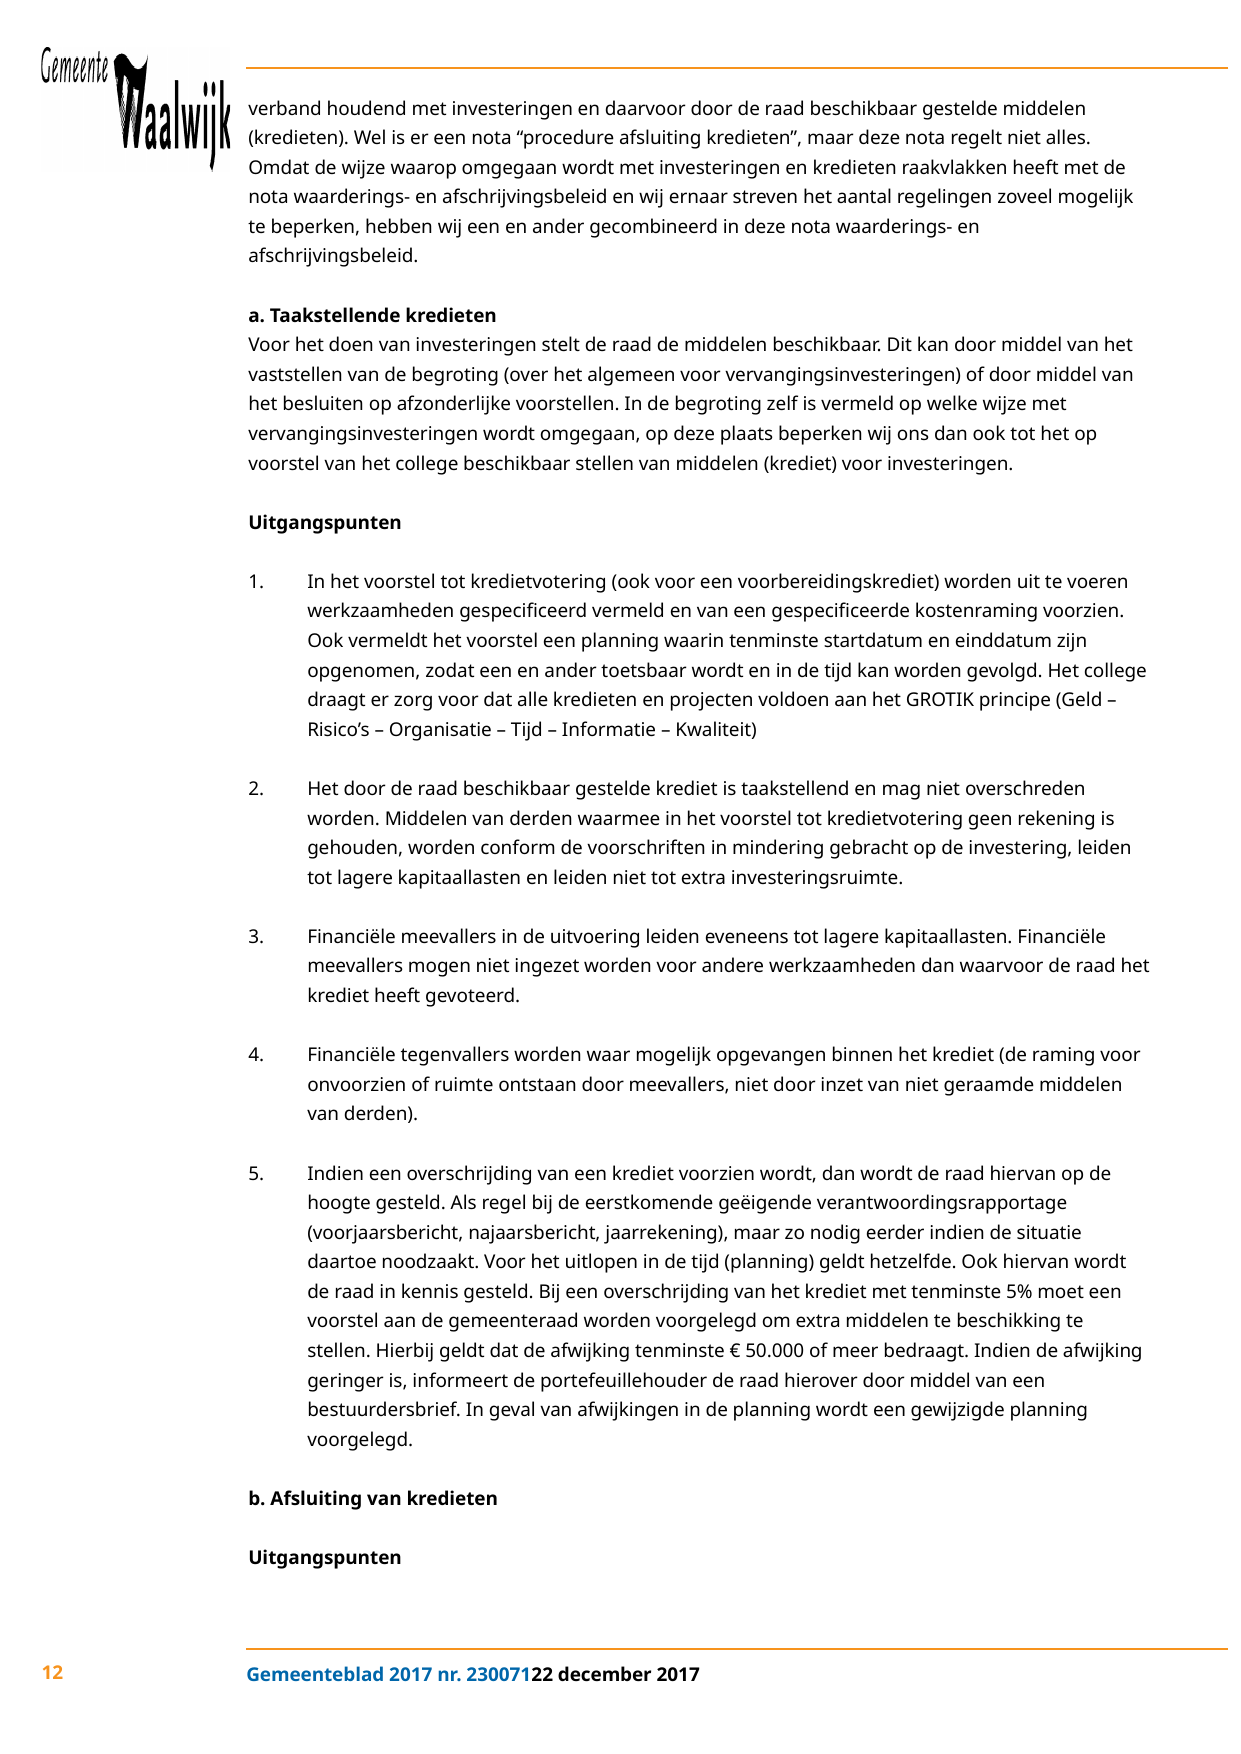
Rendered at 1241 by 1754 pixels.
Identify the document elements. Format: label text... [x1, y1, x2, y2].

list Ook vermeldt het voorstel een planning waarin tenminste startdatum en einddatum zijn opgenomen, zodat een en ander toetsbaar wordt en in de tijd kan worden gevolgd. Het college draagt er zorg voor dat alle kredieten en projecten voldoen aan het GROTIK principe (Geld – Risico’s – Organisatie – Tijd – Informatie – Kwaliteit) [248, 627, 1152, 742]
text verband houdend met investeringen en daarvoor door de raad beschikbaar gestelde middelen (kredieten). Wel is er een nota “procedure afsluiting kredieten”, maar deze nota regelt niet alles. Omdat de wijze waarop omgegaan wordt met investeringen en kredieten raakvlakken heeft met de nota waarderings- en afschrijvingsbeleid en wij ernaar streven het aantal regelingen zoveel mogelijk te beperken, hebben wij een en ander gecombineerd in deze nota waarderings- en afschrijvingsbeleid. [248, 95, 1152, 268]
text a. Taakstellende kredieten [248, 302, 1152, 328]
text Uitgangspunten [248, 509, 1152, 535]
text Voor het doen van investeringen stelt de raad de middelen beschikbaar. Dit kan door middel van het vaststellen van de begroting (over het algemeen voor vervangingsinvesteringen) of door middel van het besluiten op afzonderlijke voorstellen. In de begroting zelf is vermeld op welke wijze met vervangingsinvesteringen wordt omgegaan, op deze plaats beperken wij ons dan ook tot het op voorstel van het college beschikbaar stellen van middelen (krediet) voor investeringen. [248, 331, 1152, 476]
text b. Afsluiting van kredieten [248, 1485, 1152, 1511]
list Financiële tegenvallers worden waar mogelijk opgevangen binnen het krediet (de raming voor onvoorzien of ruimte ontstaan door meevallers, niet door inzet van niet geraamde middelen van derden). [248, 1041, 1152, 1126]
list Het door de raad beschikbaar gestelde krediet is taakstellend en mag niet overschreden worden. Middelen van derden waarmee in het voorstel tot kredietvotering geen rekening is gehouden, worden conform de voorschriften in mindering gebracht op de investering, leiden tot lagere kapitaallasten en leiden niet tot extra investeringsruimte. [248, 775, 1152, 890]
list Indien een overschrijding van een krediet voorzien wordt, dan wordt de raad hiervan op de hoogte gesteld. Als regel bij de eerstkomende geëigende verantwoordingsrapportage (voorjaarsbericht, najaarsbericht, jaarrekening), maar zo nodig eerder indien de situatie daartoe noodzaakt. Voor het uitlopen in de tijd (planning) geldt hetzelfde. Ook hiervan wordt de raad in kennis gesteld. Bij een overschrijding van het krediet met tenminste 5% moet een voorstel aan de gemeenteraad worden voorgelegd om extra middelen te beschikking te stellen. Hierbij geldt dat de afwijking tenminste € 50.000 of meer bedraagt. Indien de afwijking geringer is, informeert de portefeuillehouder de raad hierover door middel van een bestuurdersbrief. In geval van afwijkingen in de planning wordt een gewijzigde planning voorgelegd. [248, 1160, 1152, 1452]
picture [41, 47, 231, 172]
text Uitgangspunten [248, 1544, 1152, 1570]
list In het voorstel tot kredietvotering (ook voor een voorbereidingskrediet) worden uit te voeren werkzaamheden gespecificeerd vermeld en van een gespecificeerde kostenraming voorzien. [248, 568, 1152, 623]
list Financiële meevallers in de uitvoering leiden eveneens tot lagere kapitaallasten. Financiële meevallers mogen niet ingezet worden voor andere werkzaamheden dan waarvoor de raad het krediet heeft gevoteerd. [248, 923, 1152, 1008]
